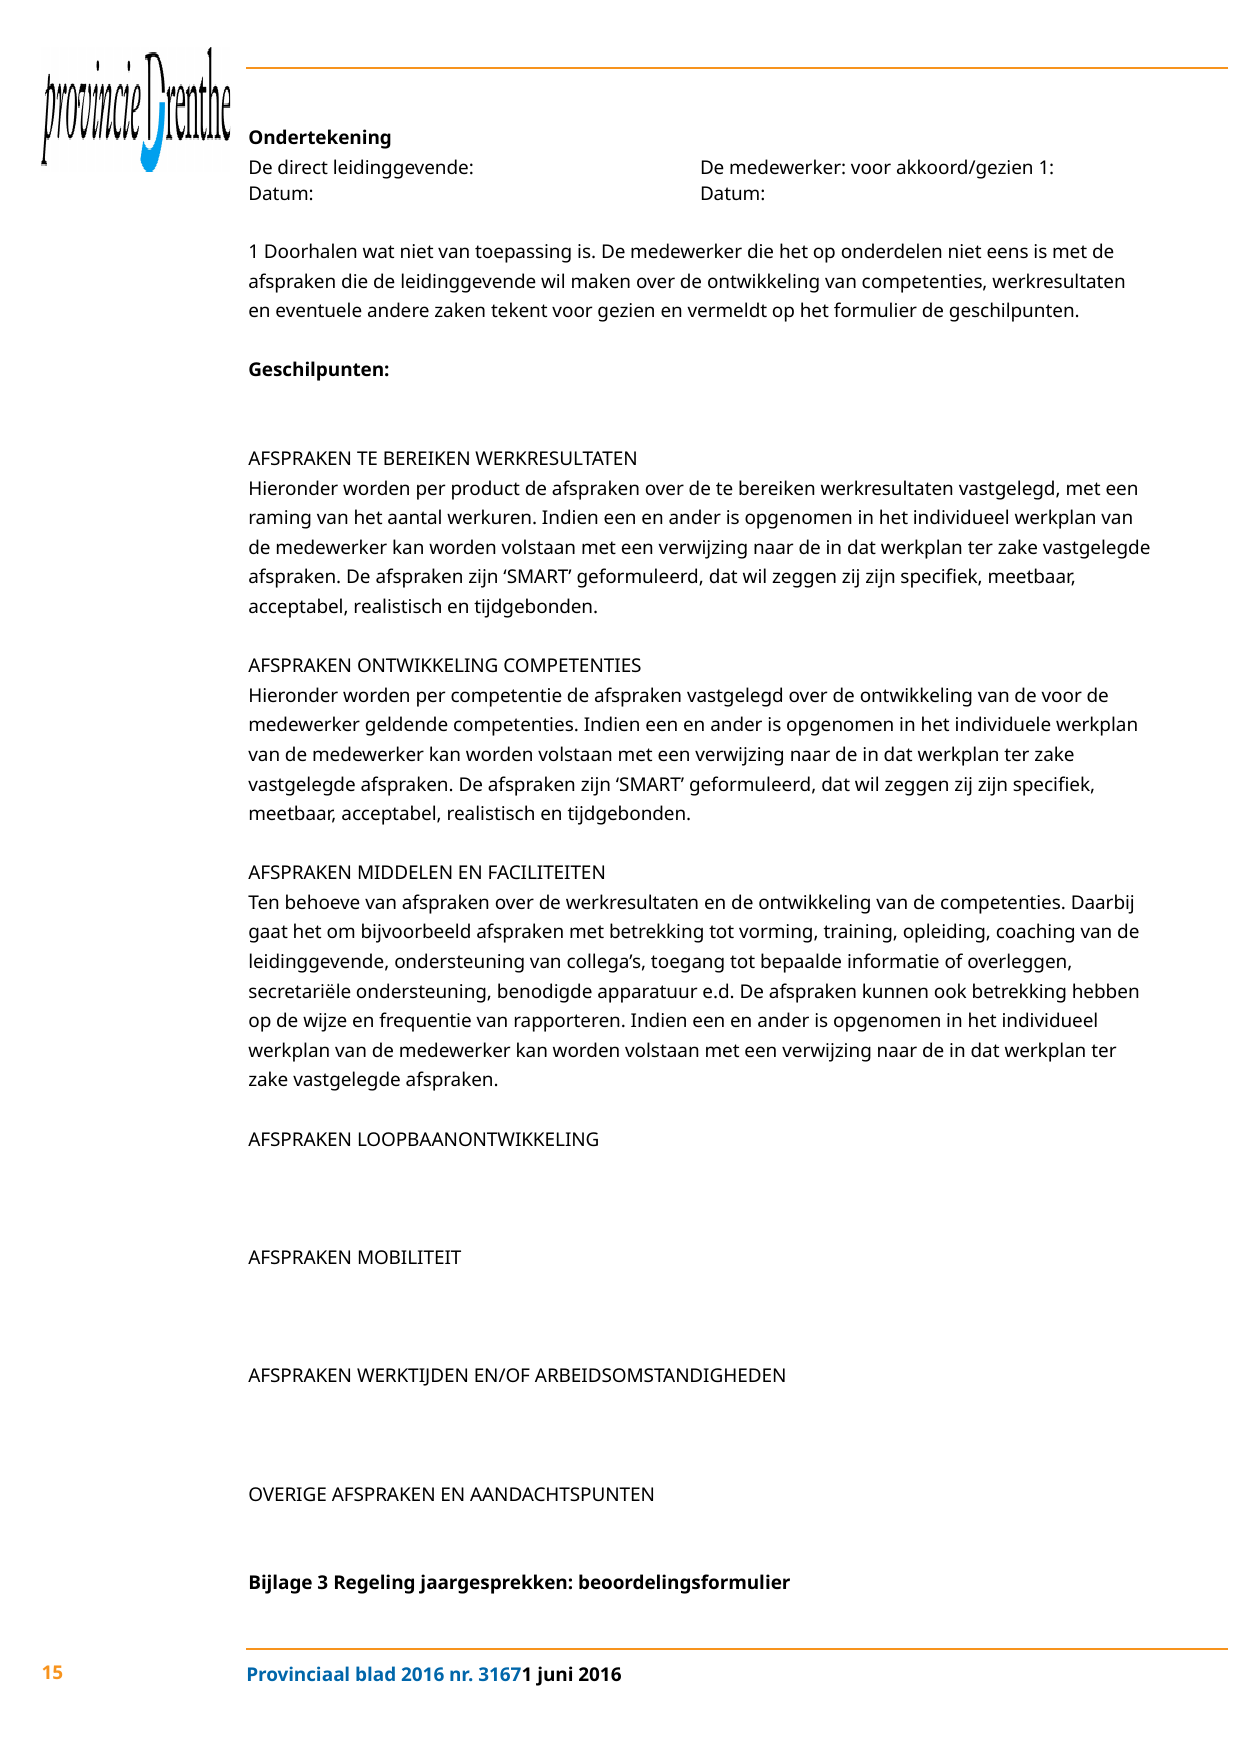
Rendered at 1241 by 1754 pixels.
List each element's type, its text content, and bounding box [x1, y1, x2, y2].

text AFSPRAKEN MIDDELEN EN FACILITEITEN [248, 859, 1152, 885]
text AFSPRAKEN MOBILITEIT [248, 1244, 1152, 1270]
picture [41, 47, 231, 172]
table_cell Datum: [700, 180, 1152, 206]
text Ten behoeve van afspraken over de werkresultaten en de ontwikkeling van de competenties. Daarbij gaat het om bijvoorbeeld afspraken met betrekking tot vorming, training, opleiding, coaching van de leidinggevende, ondersteuning van collega’s, toegang tot bepaalde informatie of overleggen, secretariële ondersteuning, benodigde apparatuur e.d. De afspraken kunnen ook betrekking hebben op de wijze en frequentie van rapporteren. Indien een en ander is opgenomen in het individueel werkplan van de medewerker kan worden volstaan met een verwijzing naar de in dat werkplan ter zake vastgelegde afspraken. [248, 889, 1152, 1092]
text OVERIGE AFSPRAKEN EN AANDACHTSPUNTEN [248, 1481, 1152, 1507]
text AFSPRAKEN TE BEREIKEN WERKRESULTATEN [248, 445, 1152, 471]
text AFSPRAKEN LOOPBAANONTWIKKELING [248, 1126, 1152, 1152]
text Hieronder worden per competentie de afspraken vastgelegd over de ontwikkeling van de voor de medewerker geldende competenties. Indien een en ander is opgenomen in het individuele werkplan van de medewerker kan worden volstaan met een verwijzing naar de in dat werkplan ter zake vastgelegde afspraken. De afspraken zijn ‘SMART’ geformuleerd, dat wil zeggen zij zijn specifiek, meetbaar, acceptabel, realistisch en tijdgebonden. [248, 682, 1152, 826]
table_cell Datum: [248, 180, 700, 206]
text Bijlage 3 Regeling jaargesprekken: beoordelingsformulier [248, 1569, 1152, 1595]
text AFSPRAKEN ONTWIKKELING COMPETENTIES [248, 652, 1152, 678]
text Geschilpunten: [248, 357, 1152, 382]
text Hieronder worden per product de afspraken over de te bereiken werkresultaten vastgelegd, met een raming van het aantal werkuren. Indien een en ander is opgenomen in het individueel werkplan van de medewerker kan worden volstaan met een verwijzing naar de in dat werkplan ter zake vastgelegde afspraken. De afspraken zijn ‘SMART’ geformuleerd, dat wil zeggen zij zijn specifiek, meetbaar, acceptabel, realistisch en tijdgebonden. [248, 475, 1152, 619]
table_header De direct leidinggevende: [248, 154, 700, 180]
table_header De medewerker: voor akkoord/gezien 1: [700, 154, 1152, 180]
text AFSPRAKEN WERKTIJDEN EN/OF ARBEIDSOMSTANDIGHEDEN [248, 1362, 1152, 1388]
text 1 Doorhalen wat niet van toepassing is. De medewerker die het op onderdelen niet eens is met de afspraken die de leidinggevende wil maken over de ontwikkeling van competenties, werkresultaten en eventuele andere zaken tekent voor gezien en vermeldt op het formulier de geschilpunten. [248, 238, 1152, 323]
text Ondertekening [248, 124, 1152, 150]
